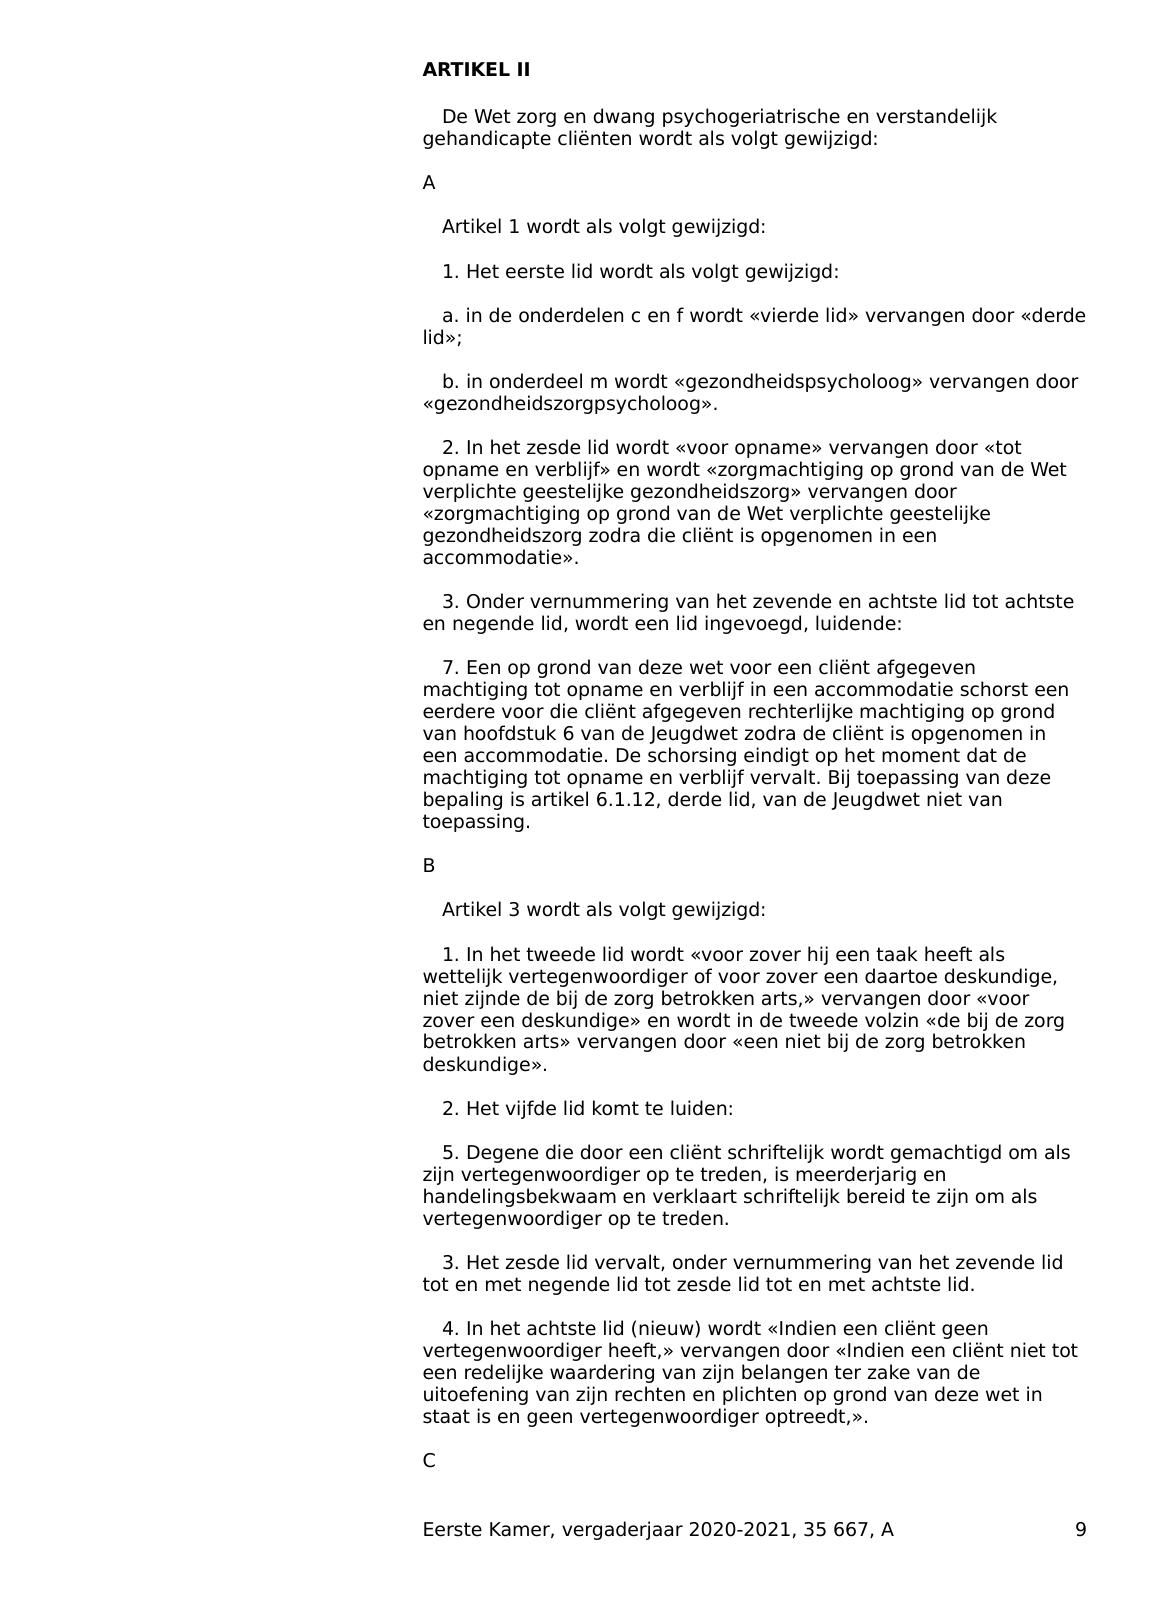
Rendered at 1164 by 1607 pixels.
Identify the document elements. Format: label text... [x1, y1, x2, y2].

text 1. Het eerste lid wordt als volgt gewijzigd: [422, 261, 1087, 282]
text A [422, 172, 1087, 194]
text Artikel 3 wordt als volgt gewijzigd: [422, 899, 1087, 921]
text 5. Degene die door een cliënt schriftelijk wordt gemachtigd om als zijn vertegenwoordiger op te treden, is meerderjarig en handelingsbekwaam en verklaart schriftelijk bereid te zijn om als vertegenwoordiger op te treden. [422, 1142, 1087, 1230]
text Artikel 1 wordt als volgt gewijzigd: [422, 216, 1087, 238]
text 2. In het zesde lid wordt «voor opname» vervangen door «tot opname en verblijf» en wordt «zorgmachtiging op grond van de Wet verplichte geestelijke gezondheidszorg» vervangen door «zorgmachtiging op grond van de Wet verplichte geestelijke gezondheidszorg zodra die cliënt is opgenomen in een accommodatie». [422, 437, 1087, 569]
subtitle ARTIKEL II [422, 59, 1087, 81]
text 3. Onder vernummering van het zevende en achtste lid tot achtste en negende lid, wordt een lid ingevoegd, luidende: [422, 591, 1087, 635]
text 7. Een op grond van deze wet voor een cliënt afgegeven machtiging tot opname en verblijf in een accommodatie schorst een eerdere voor die cliënt afgegeven rechterlijke machtiging op grond van hoofdstuk 6 van de Jeugdwet zodra de cliënt is opgenomen in een accommodatie. De schorsing eindigt op het moment dat de machtiging tot opname en verblijf vervalt. Bij toepassing van deze bepaling is artikel 6.1.12, derde lid, van de Jeugdwet niet van toepassing. [422, 657, 1087, 833]
text 4. In het achtste lid (nieuw) wordt «Indien een cliënt geen vertegenwoordiger heeft,» vervangen door «Indien een cliënt niet tot een redelijke waardering van zijn belangen ter zake van de uitoefening van zijn rechten en plichten op grond van deze wet in staat is en geen vertegenwoordiger optreedt,». [422, 1318, 1087, 1428]
text b. in onderdeel m wordt «gezondheidspsycholoog» vervangen door «gezondheidszorgpsycholoog». [422, 371, 1087, 415]
text De Wet zorg en dwang psychogeriatrische en verstandelijk gehandicapte cliënten wordt als volgt gewijzigd: [422, 106, 1087, 150]
text a. in de onderdelen c en f wordt «vierde lid» vervangen door «derde lid»; [422, 305, 1087, 349]
text 2. Het vijfde lid komt te luiden: [422, 1098, 1087, 1119]
text 1. In het tweede lid wordt «voor zover hij een taak heeft als wettelijk vertegenwoordiger of voor zover een daartoe deskundige, niet zijnde de bij de zorg betrokken arts,» vervangen door «voor zover een deskundige» en wordt in de tweede volzin «de bij de zorg betrokken arts» vervangen door «een niet bij de zorg betrokken deskundige». [422, 943, 1087, 1075]
text C [422, 1450, 1087, 1472]
text 3. Het zesde lid vervalt, onder vernummering van het zevende lid tot en met negende lid tot zesde lid tot en met achtste lid. [422, 1252, 1087, 1296]
text B [422, 855, 1087, 877]
